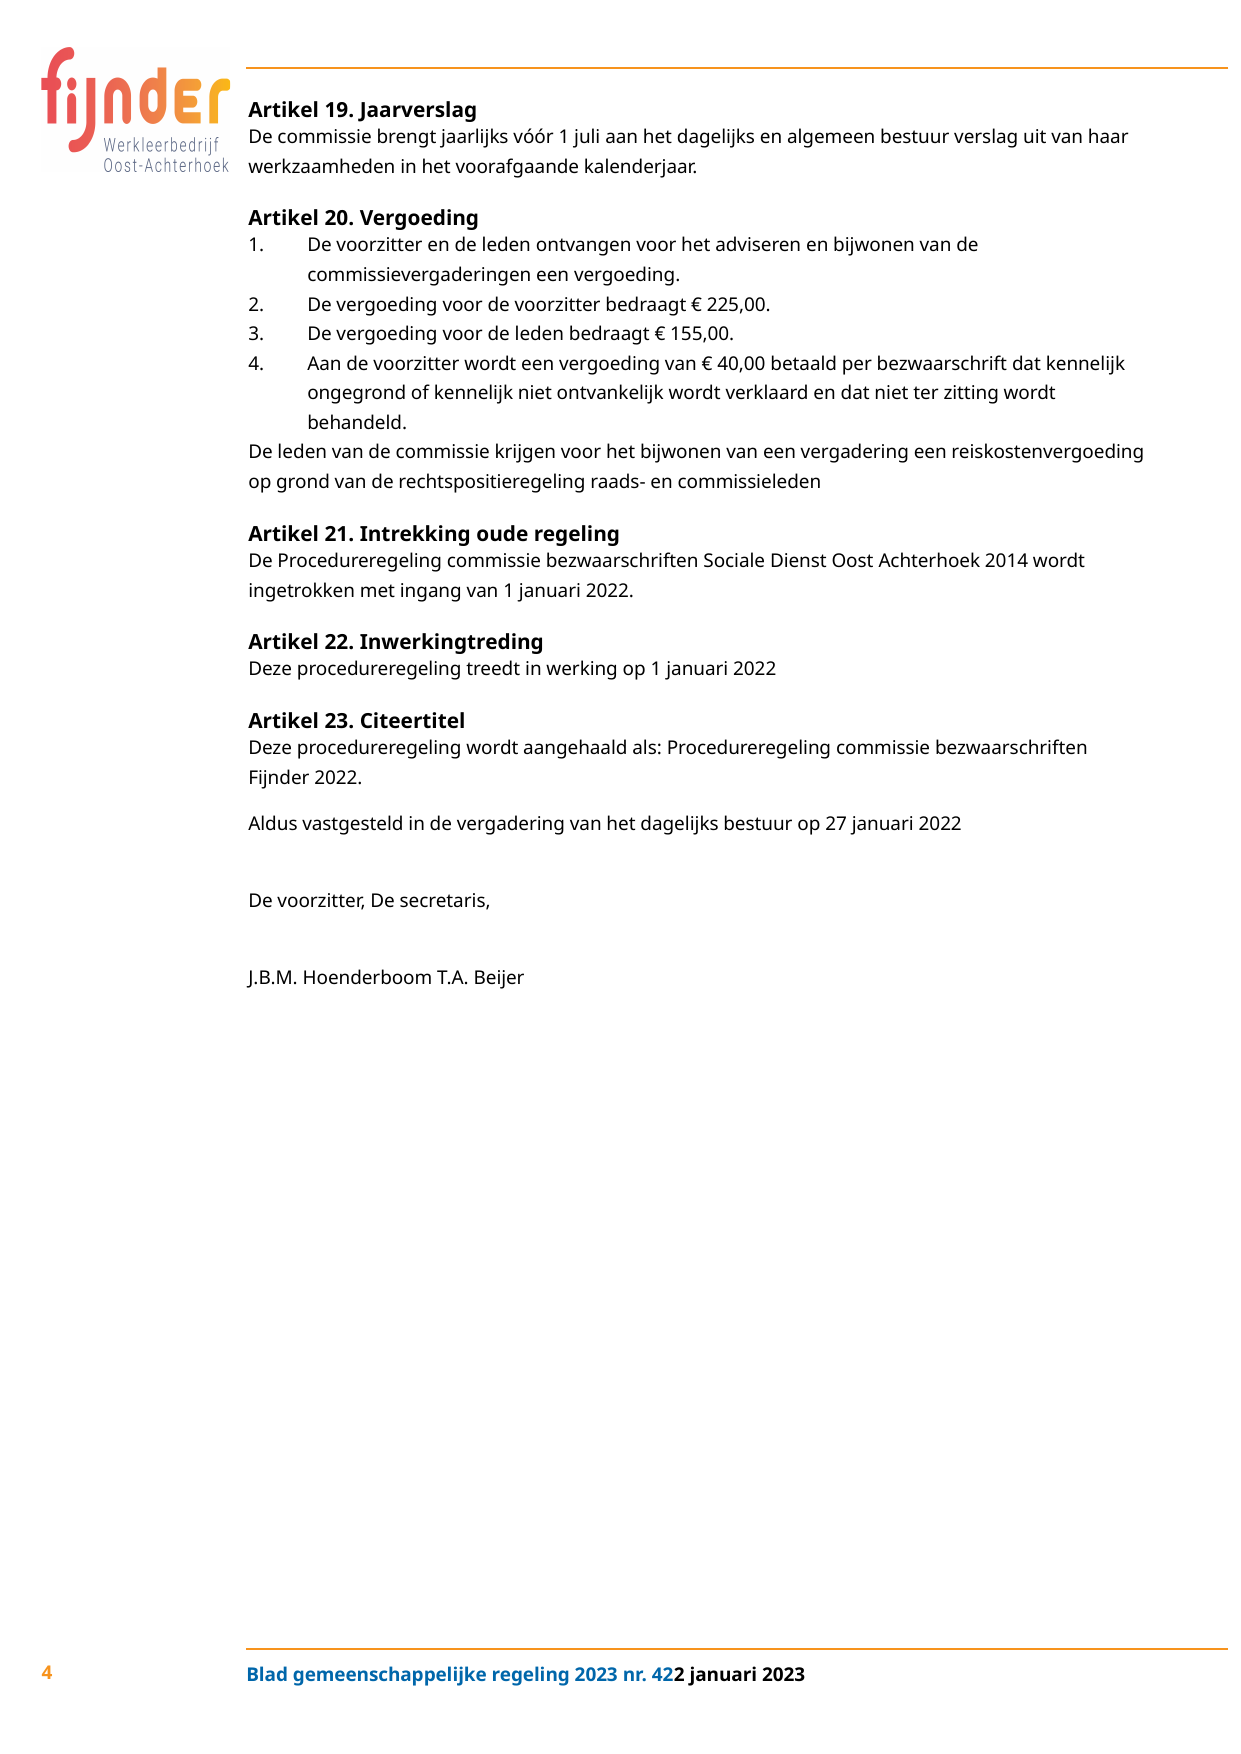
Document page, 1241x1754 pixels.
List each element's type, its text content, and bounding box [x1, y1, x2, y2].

text J.B.M. Hoenderboom T.A. Beijer [248, 964, 1152, 990]
list De vergoeding voor de leden bedraagt € 155,00. [248, 320, 1152, 346]
text Artikel 23. Citeertitel [248, 706, 1152, 734]
text De voorzitter, De secretaris, [248, 887, 1152, 913]
text De leden van de commissie krijgen voor het bijwonen van een vergadering een reiskostenvergoeding op grond van de rechtspositieregeling raads- en commissieleden [248, 439, 1152, 494]
list De voorzitter en de leden ontvangen voor het adviseren en bijwonen van de commissievergaderingen een vergoeding. [248, 232, 1152, 287]
text De Procedureregeling commissie bezwaarschriften Sociale Dienst Oost Achterhoek 2014 wordt ingetrokken met ingang van 1 januari 2022. [248, 547, 1152, 602]
list Aan de voorzitter wordt een vergoeding van € 40,00 betaald per bezwaarschrift dat kennelijk ongegrond of kennelijk niet ontvankelijk wordt verklaard en dat niet ter zitting wordt behandeld. [248, 350, 1152, 435]
text Artikel 20. Vergoeding [248, 203, 1152, 232]
text Artikel 19. Jaarverslag [248, 95, 1152, 123]
text Aldus vastgesteld in de vergadering van het dagelijks bestuur op 27 januari 2022 [248, 810, 1152, 835]
text Artikel 21. Intrekking oude regeling [248, 519, 1152, 547]
picture [41, 47, 231, 172]
text Deze procedureregeling wordt aangehaald als: Procedureregeling commissie bezwaarschriften Fijnder 2022. [248, 734, 1152, 790]
text Deze procedureregeling treedt in werking op 1 januari 2022 [248, 656, 1152, 681]
text Artikel 22. Inwerkingtreding [248, 627, 1152, 656]
list De vergoeding voor de voorzitter bedraagt € 225,00. [248, 291, 1152, 317]
text De commissie brengt jaarlijks vóór 1 juli aan het dagelijks en algemeen bestuur verslag uit van haar werkzaamheden in het voorafgaande kalenderjaar. [248, 123, 1152, 178]
